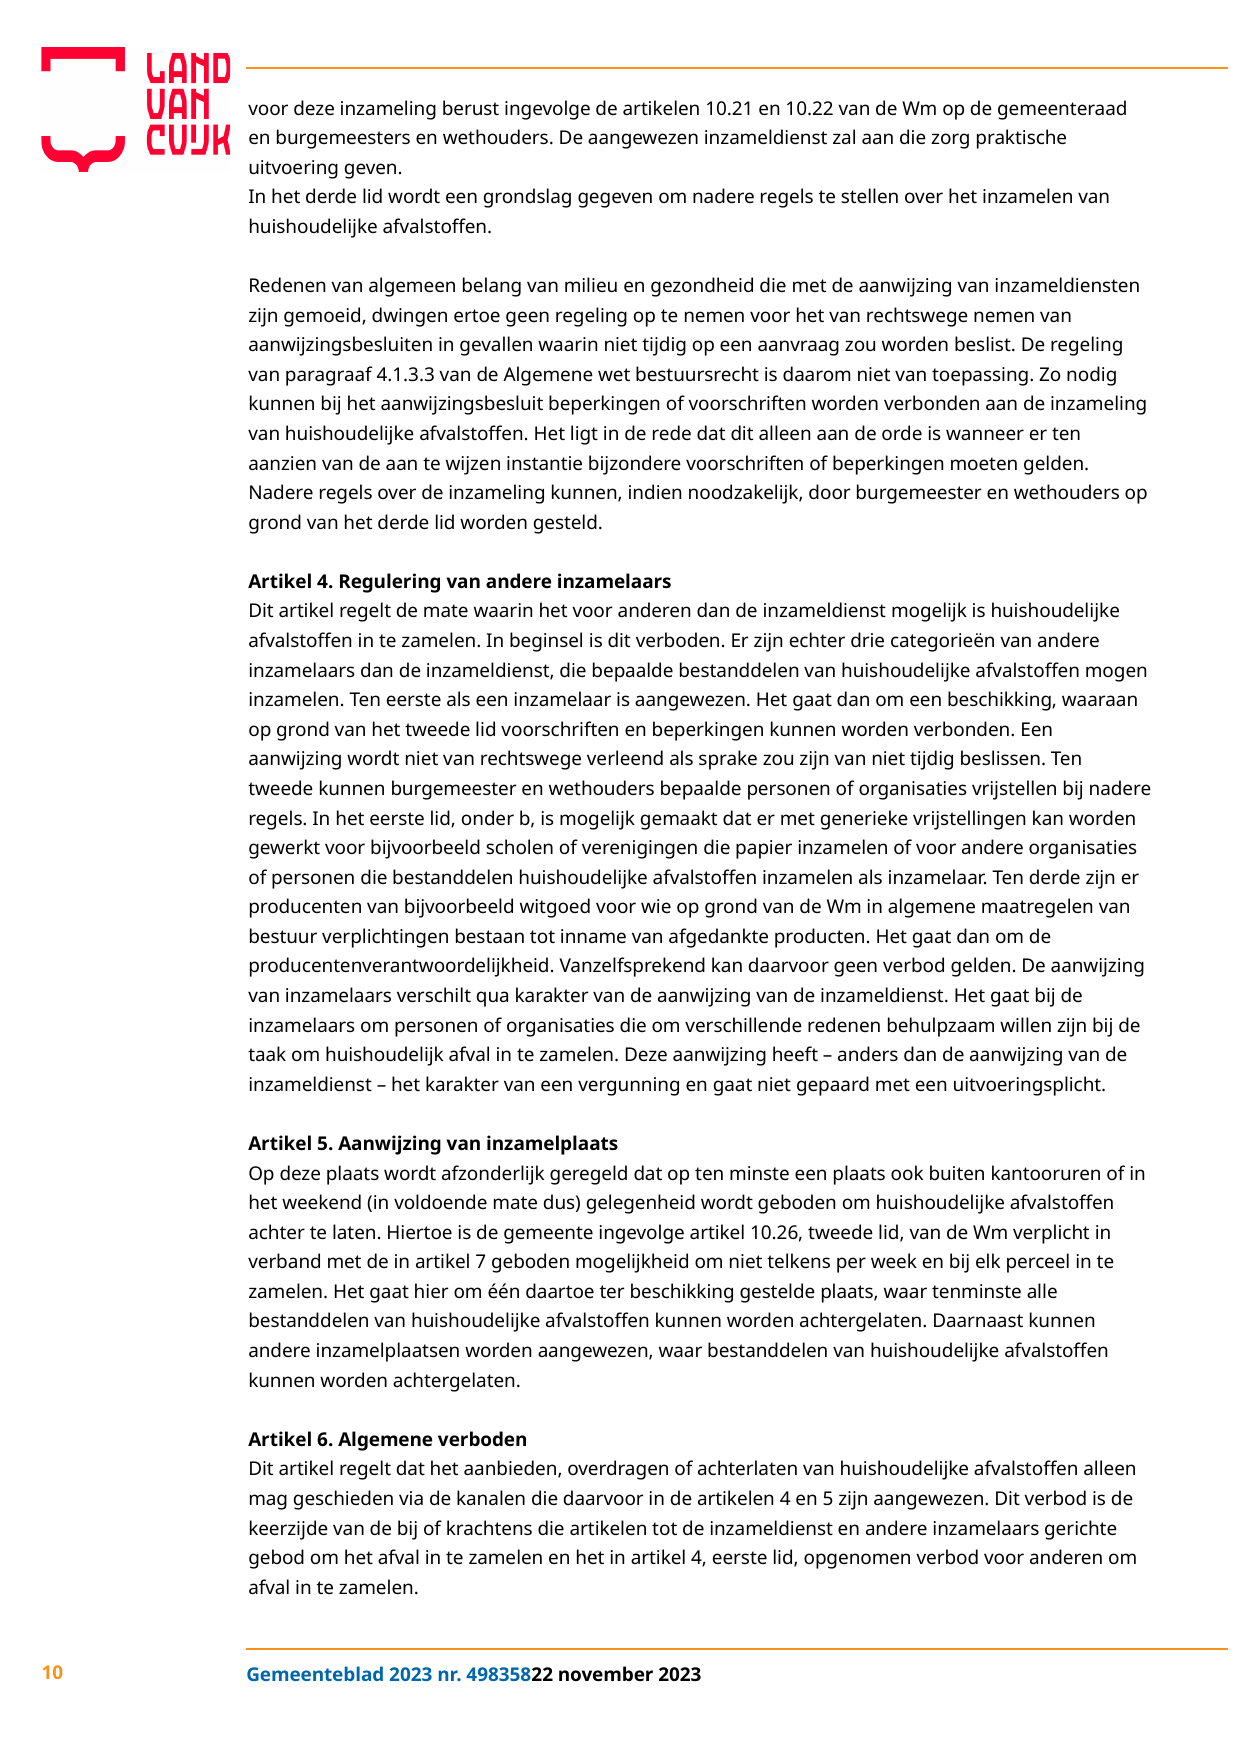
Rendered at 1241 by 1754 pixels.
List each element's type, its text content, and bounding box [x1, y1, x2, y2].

text Artikel 4. Regulering van andere inzamelaars [248, 568, 1152, 594]
text Dit artikel regelt dat het aanbieden, overdragen of achterlaten van huishoudelijke afvalstoffen alleen mag geschieden via de kanalen die daarvoor in de artikelen 4 en 5 zijn aangewezen. Dit verbod is de keerzijde van de bij of krachtens die artikelen tot de inzameldienst en andere inzamelaars gerichte gebod om het afval in te zamelen en het in artikel 4, eerste lid, opgenomen verbod voor anderen om afval in te zamelen. [248, 1456, 1152, 1600]
text Artikel 6. Algemene verboden [248, 1426, 1152, 1452]
text Op deze plaats wordt afzonderlijk geregeld dat op ten minste een plaats ook buiten kantooruren of in het weekend (in voldoende mate dus) gelegenheid wordt geboden om huishoudelijke afvalstoffen achter te laten. Hiertoe is de gemeente ingevolge artikel 10.26, tweede lid, van de Wm verplicht in verband met de in artikel 7 geboden mogelijkheid om niet telkens per week en bij elk perceel in te zamelen. Het gaat hier om één daartoe ter beschikking gestelde plaats, waar tenminste alle bestanddelen van huishoudelijke afvalstoffen kunnen worden achtergelaten. Daarnaast kunnen andere inzamelplaatsen worden aangewezen, waar bestanddelen van huishoudelijke afvalstoffen kunnen worden achtergelaten. [248, 1160, 1152, 1393]
text Redenen van algemeen belang van milieu en gezondheid die met de aanwijzing van inzameldiensten zijn gemoeid, dwingen ertoe geen regeling op te nemen voor het van rechtswege nemen van aanwijzingsbesluiten in gevallen waarin niet tijdig op een aanvraag zou worden beslist. De regeling van paragraaf 4.1.3.3 van de Algemene wet bestuursrecht is daarom niet van toepassing. Zo nodig kunnen bij het aanwijzingsbesluit beperkingen of voorschriften worden verbonden aan de inzameling van huishoudelijke afvalstoffen. Het ligt in de rede dat dit alleen aan de orde is wanneer er ten aanzien van de aan te wijzen instantie bijzondere voorschriften of beperkingen moeten gelden. Nadere regels over de inzameling kunnen, indien noodzakelijk, door burgemeester en wethouders op grond van het derde lid worden gesteld. [248, 272, 1152, 535]
picture [41, 47, 231, 172]
text Artikel 5. Aanwijzing van inzamelplaats [248, 1130, 1152, 1156]
text Dit artikel regelt de mate waarin het voor anderen dan de inzameldienst mogelijk is huishoudelijke afvalstoffen in te zamelen. In beginsel is dit verboden. Er zijn echter drie categorieën van andere inzamelaars dan de inzameldienst, die bepaalde bestanddelen van huishoudelijke afvalstoffen mogen inzamelen. Ten eerste als een inzamelaar is aangewezen. Het gaat dan om een beschikking, waaraan op grond van het tweede lid voorschriften en beperkingen kunnen worden verbonden. Een aanwijzing wordt niet van rechtswege verleend als sprake zou zijn van niet tijdig beslissen. Ten tweede kunnen burgemeester en wethouders bepaalde personen of organisaties vrijstellen bij nadere regels. In het eerste lid, onder b, is mogelijk gemaakt dat er met generieke vrijstellingen kan worden gewerkt voor bijvoorbeeld scholen of verenigingen die papier inzamelen of voor andere organisaties of personen die bestanddelen huishoudelijke afvalstoffen inzamelen als inzamelaar. Ten derde zijn er producenten van bijvoorbeeld witgoed voor wie op grond van de Wm in algemene maatregelen van bestuur verplichtingen bestaan tot inname van afgedankte producten. Het gaat dan om de producentenverantwoordelijkheid. Vanzelfsprekend kan daarvoor geen verbod gelden. De aanwijzing van inzamelaars verschilt qua karakter van de aanwijzing van de inzameldienst. Het gaat bij de inzamelaars om personen of organisaties die om verschillende redenen behulpzaam willen zijn bij de taak om huishoudelijk afval in te zamelen. Deze aanwijzing heeft – anders dan de aanwijzing van de inzameldienst – het karakter van een vergunning en gaat niet gepaard met een uitvoeringsplicht. [248, 598, 1152, 1097]
text voor deze inzameling berust ingevolge de artikelen 10.21 en 10.22 van de Wm op de gemeenteraad en burgemeesters en wethouders. De aangewezen inzameldienst zal aan die zorg praktische uitvoering geven. [248, 95, 1152, 180]
text In het derde lid wordt een grondslag gegeven om nadere regels te stellen over het inzamelen van huishoudelijke afvalstoffen. [248, 183, 1152, 239]
